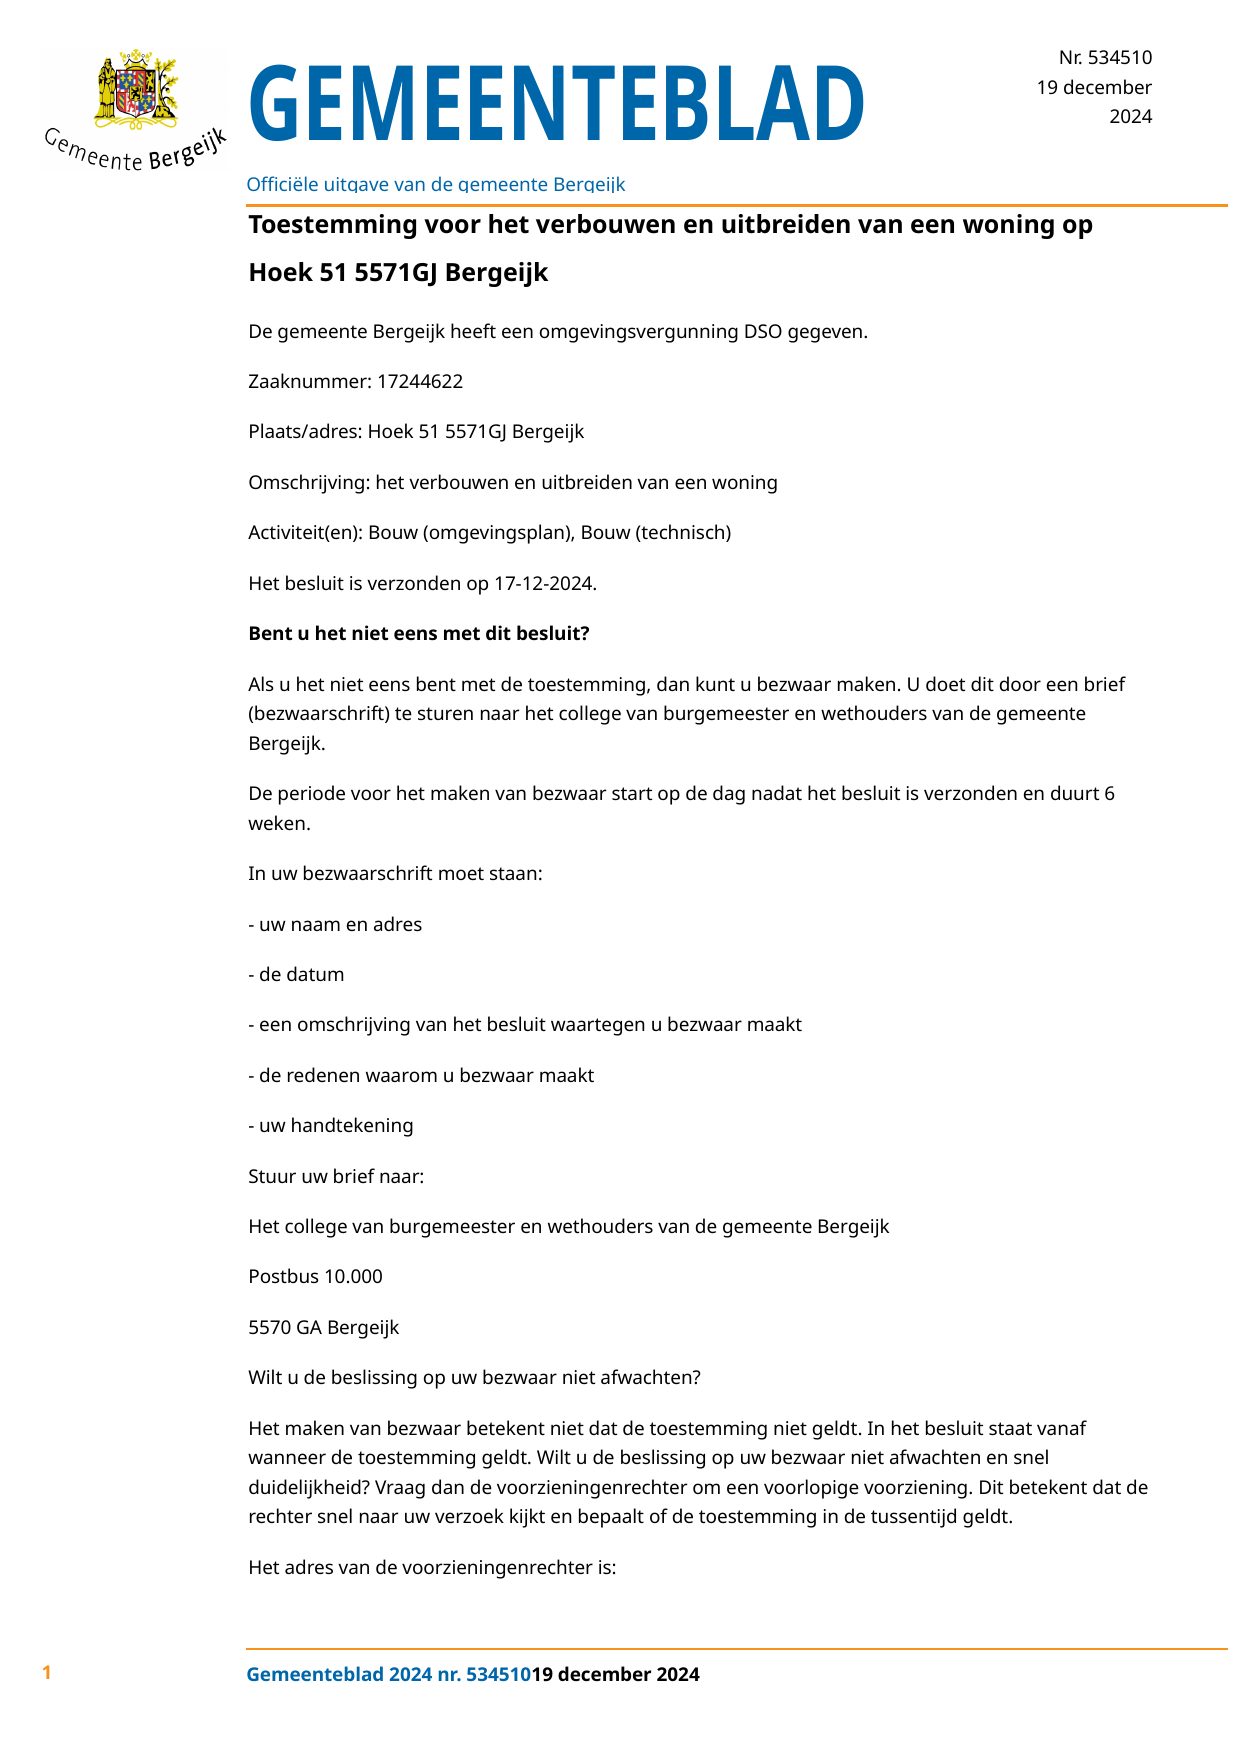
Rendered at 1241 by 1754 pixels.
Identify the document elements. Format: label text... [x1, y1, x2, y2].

text De periode voor het maken van bezwaar start op de dag nadat het besluit is verzonden en duurt 6 weken. [248, 780, 1152, 836]
text Activiteit(en): Bouw (omgevingsplan), Bouw (technisch) [248, 519, 1152, 545]
text Het adres van de voorzieningenrechter is: [248, 1554, 1152, 1580]
text Als u het niet eens bent met de toestemming, dan kunt u bezwaar maken. U doet dit door een brief (bezwaarschrift) te sturen naar het college van burgemeester en wethouders van de gemeente Bergeijk. [248, 671, 1152, 756]
text Wilt u de beslissing op uw bezwaar niet afwachten? [248, 1364, 1152, 1390]
text 5570 GA Bergeijk [248, 1314, 1152, 1340]
text Het besluit is verzonden op 17-12-2024. [248, 570, 1152, 596]
text Het college van burgemeester en wethouders van de gemeente Bergeijk [248, 1213, 1152, 1239]
text Toestemming voor het verbouwen en uitbreiden van een woning op Hoek 51 5571GJ Bergeijk [248, 207, 1152, 288]
picture [41, 47, 231, 172]
text Het maken van bezwaar betekent niet dat de toestemming niet geldt. In het besluit staat vanaf wanneer de toestemming geldt. Wilt u de beslissing op uw bezwaar niet afwachten en snel duidelijkheid? Vraag dan de voorzieningenrechter om een voorlopige voorziening. Dit betekent dat de rechter snel naar uw verzoek kijkt en bepaalt of de toestemming in de tussentijd geldt. [248, 1415, 1152, 1529]
text - uw handtekening [248, 1112, 1152, 1138]
text Bent u het niet eens met dit besluit? [248, 620, 1152, 646]
text Zaaknummer: 17244622 [248, 368, 1152, 394]
text - de redenen waarom u bezwaar maakt [248, 1062, 1152, 1088]
text Omschrijving: het verbouwen en uitbreiden van een woning [248, 469, 1152, 495]
text Plaats/adres: Hoek 51 5571GJ Bergeijk [248, 419, 1152, 444]
text - uw naam en adres [248, 911, 1152, 937]
text In uw bezwaarschrift moet staan: [248, 860, 1152, 886]
text Stuur uw brief naar: [248, 1163, 1152, 1189]
text De gemeente Bergeijk heeft een omgevingsvergunning DSO gegeven. [248, 318, 1152, 344]
text - de datum [248, 961, 1152, 987]
text - een omschrijving van het besluit waartegen u bezwaar maakt [248, 1012, 1152, 1037]
text Postbus 10.000 [248, 1264, 1152, 1289]
